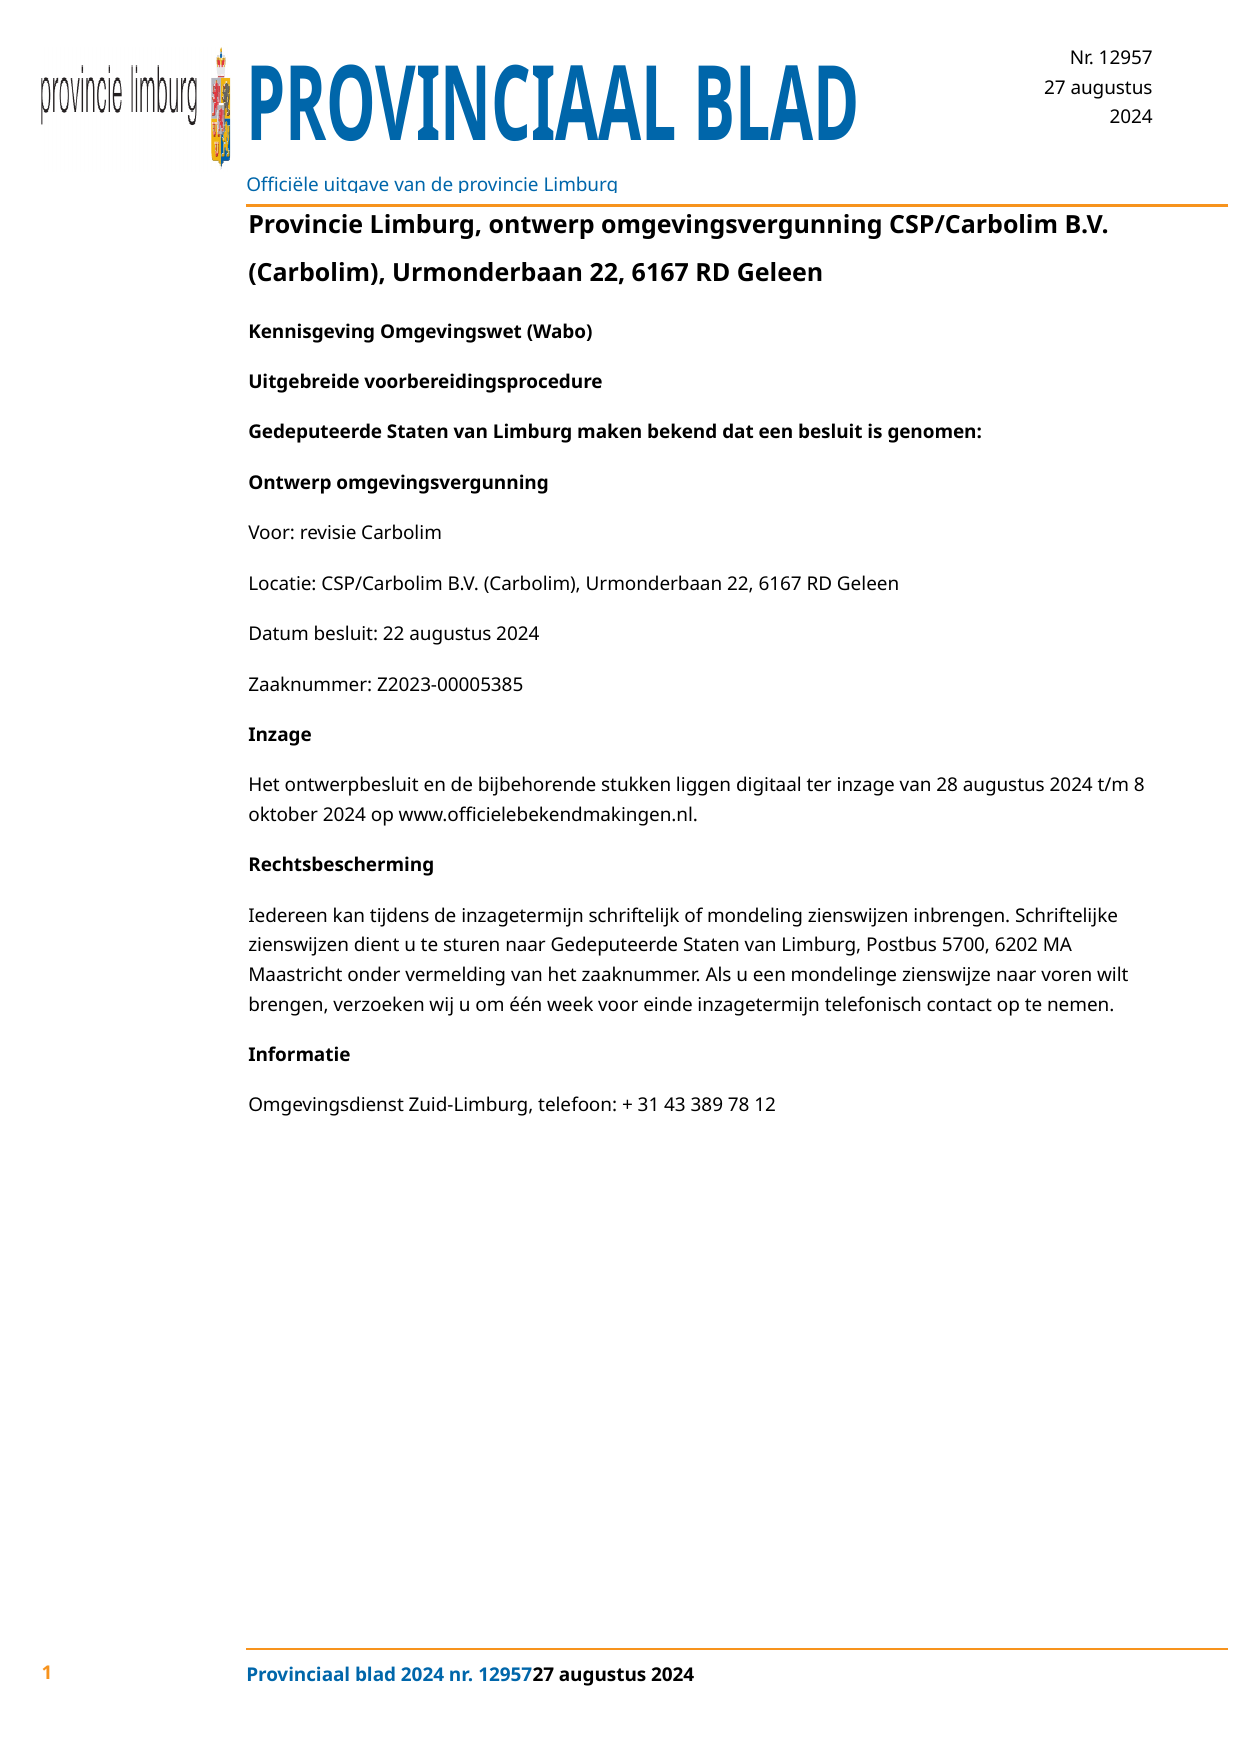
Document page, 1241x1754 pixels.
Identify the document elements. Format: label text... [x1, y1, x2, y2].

text Gedeputeerde Staten van Limburg maken bekend dat een besluit is genomen: [248, 419, 1152, 444]
picture [41, 47, 231, 172]
text Locatie: CSP/Carbolim B.V. (Carbolim), Urmonderbaan 22, 6167 RD Geleen [248, 570, 1152, 596]
text Iedereen kan tijdens de inzagetermijn schriftelijk of mondeling zienswijzen inbrengen. Schriftelijke zienswijzen dient u te sturen naar Gedeputeerde Staten van Limburg, Postbus 5700, 6202 MA Maastricht onder vermelding van het zaaknummer. Als u een mondelinge zienswijze naar voren wilt brengen, verzoeken wij u om één week voor einde inzagetermijn telefonisch contact op te nemen. [248, 902, 1152, 1017]
text Provincie Limburg, ontwerp omgevingsvergunning CSP/Carbolim B.V. (Carbolim), Urmonderbaan 22, 6167 RD Geleen [248, 207, 1152, 288]
text Het ontwerpbesluit en de bijbehorende stukken liggen digitaal ter inzage van 28 augustus 2024 t/m 8 oktober 2024 op www.officielebekendmakingen.nl. [248, 772, 1152, 827]
text Ontwerp omgevingsvergunning [248, 469, 1152, 495]
text Datum besluit: 22 augustus 2024 [248, 620, 1152, 646]
text Voor: revisie Carbolim [248, 519, 1152, 545]
text Omgevingsdienst Zuid-Limburg, telefoon: + 31 43 389 78 12 [248, 1092, 1152, 1117]
text Zaaknummer: Z2023-00005385 [248, 671, 1152, 697]
text Uitgebreide voorbereidingsprocedure [248, 368, 1152, 394]
text Kennisgeving Omgevingswet (Wabo) [248, 318, 1152, 344]
text Rechtsbescherming [248, 852, 1152, 877]
text Informatie [248, 1041, 1152, 1067]
text Inzage [248, 721, 1152, 747]
